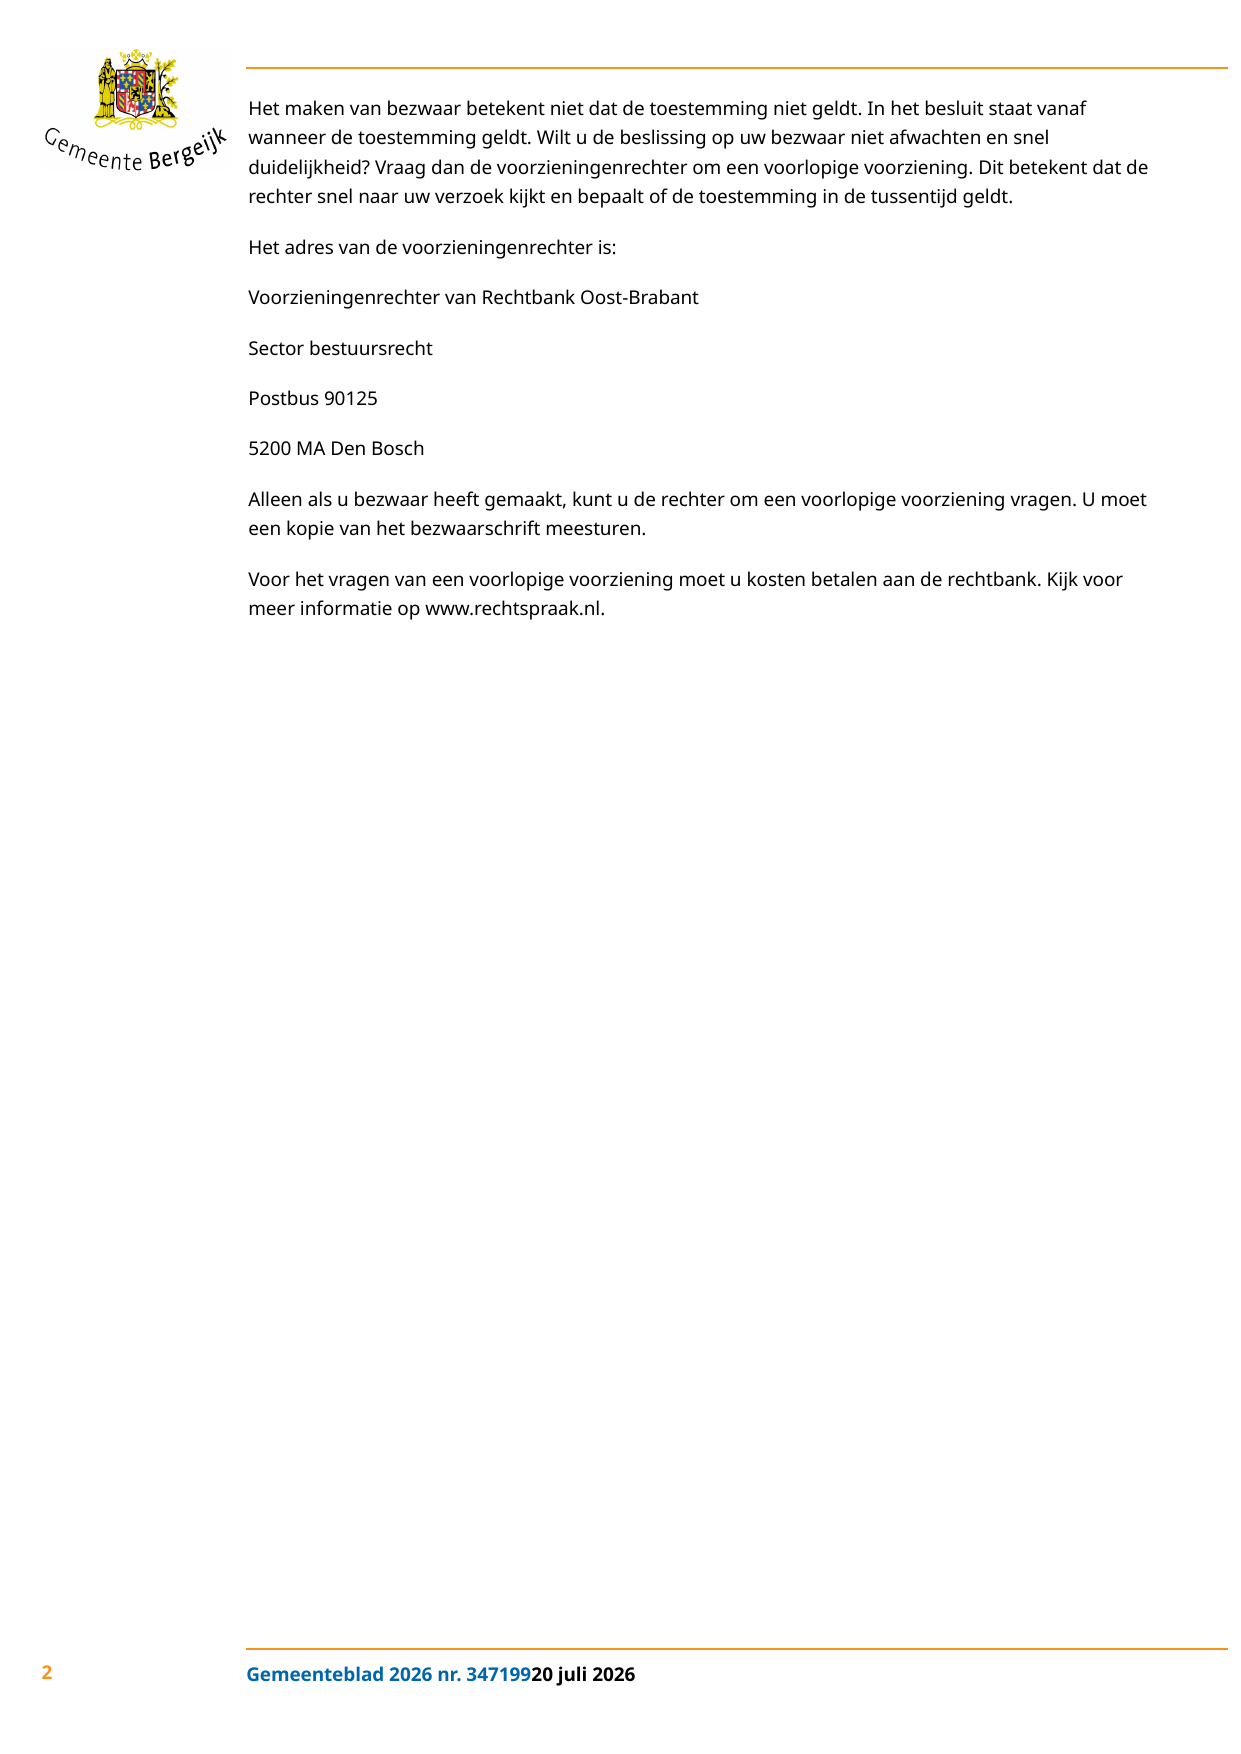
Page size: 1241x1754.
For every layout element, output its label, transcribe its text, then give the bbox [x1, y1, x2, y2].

text Postbus 90125 [248, 385, 1152, 411]
text Voorzieningenrechter van Rechtbank Oost-Brabant [248, 284, 1152, 310]
text 5200 MA Den Bosch [248, 436, 1152, 461]
text Sector bestuursrecht [248, 335, 1152, 361]
text Het adres van de voorzieningenrechter is: [248, 234, 1152, 260]
text Het maken van bezwaar betekent niet dat de toestemming niet geldt. In het besluit staat vanaf wanneer de toestemming geldt. Wilt u de beslissing op uw bezwaar niet afwachten en snel duidelijkheid? Vraag dan de voorzieningenrechter om een voorlopige voorziening. Dit betekent dat de rechter snel naar uw verzoek kijkt en bepaalt of de toestemming in de tussentijd geldt. [248, 95, 1152, 209]
text Alleen als u bezwaar heeft gemaakt, kunt u de rechter om een voorlopige voorziening vragen. U moet een kopie van het bezwaarschrift meesturen. [248, 486, 1152, 541]
picture [41, 47, 231, 172]
text Voor het vragen van een voorlopige voorziening moet u kosten betalen aan de rechtbank. Kijk voor meer informatie op www.rechtspraak.nl. [248, 566, 1152, 621]
